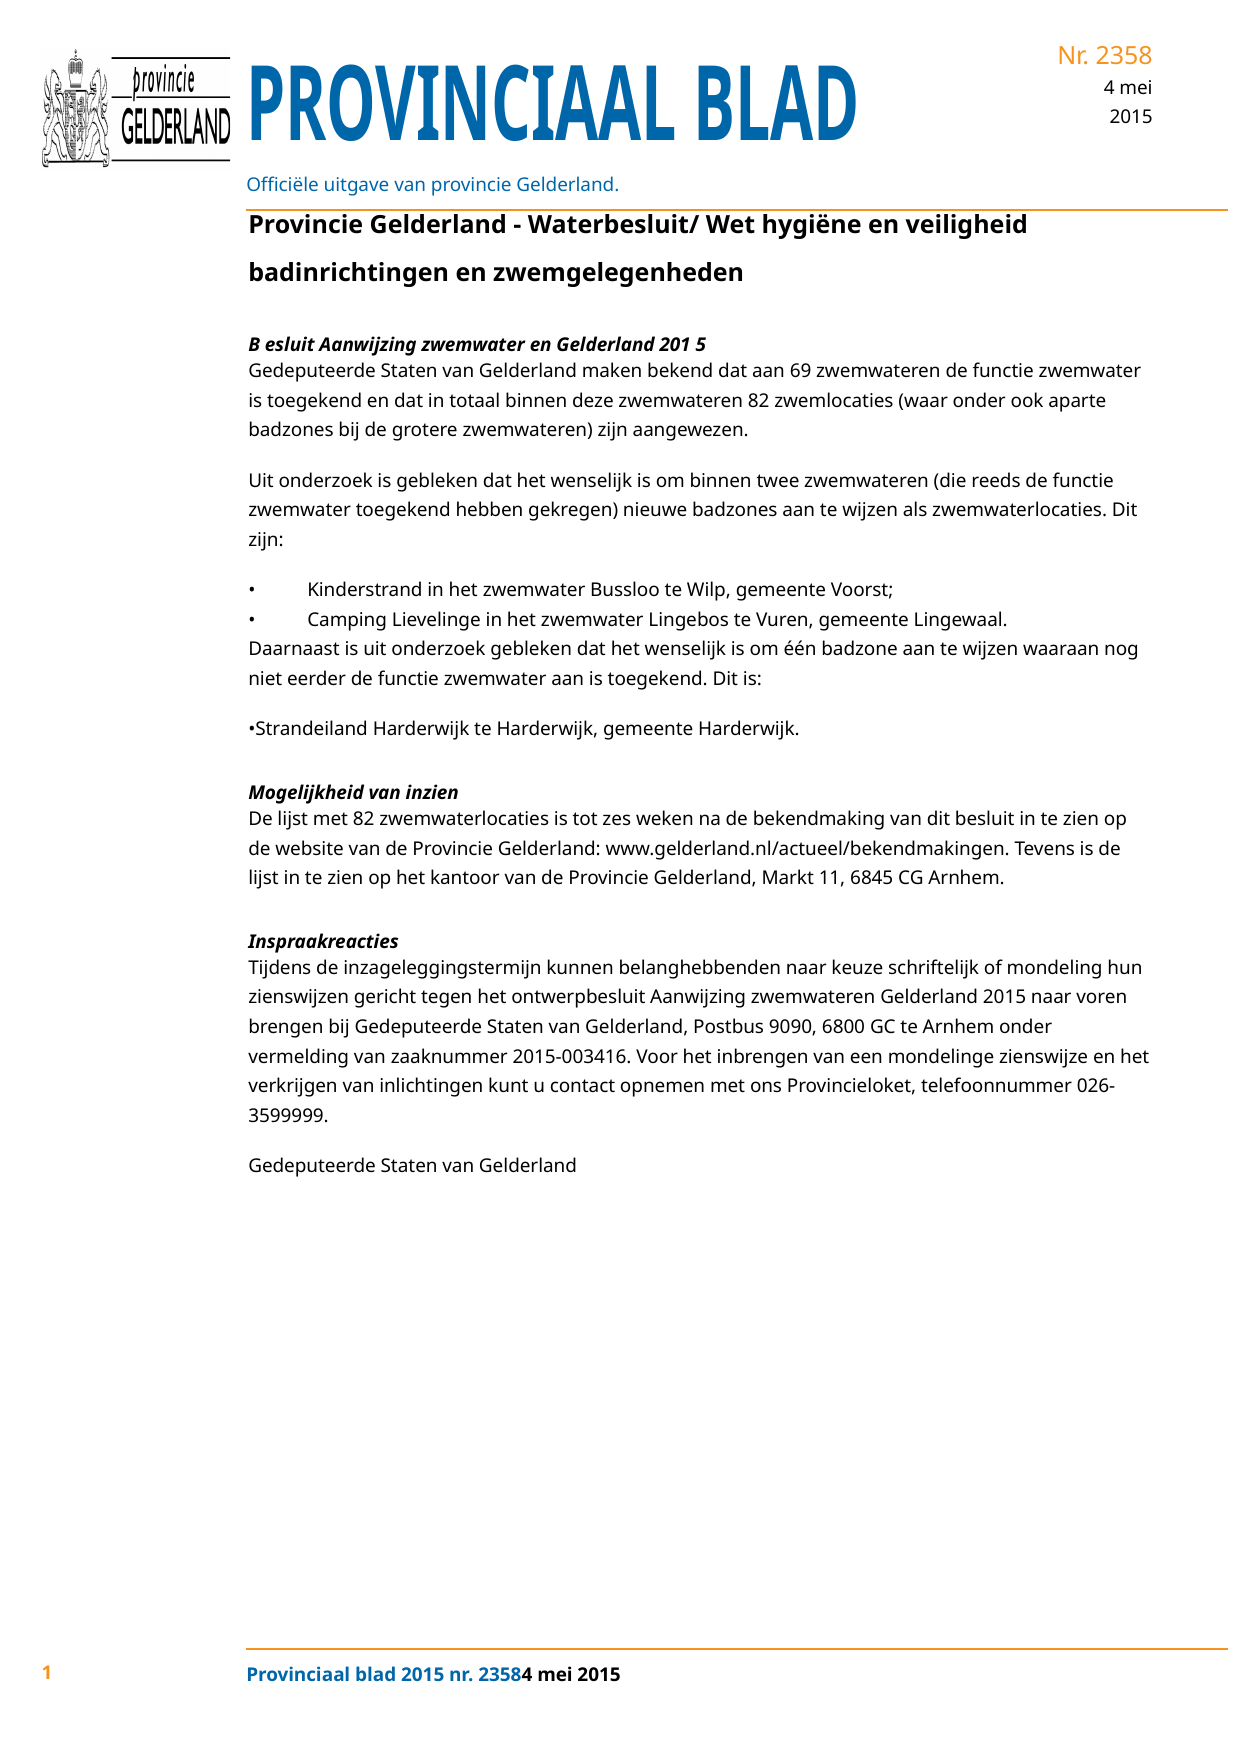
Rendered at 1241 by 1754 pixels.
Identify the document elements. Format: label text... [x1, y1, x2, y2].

text Uit onderzoek is gebleken dat het wenselijk is om binnen twee zwemwateren (die reeds de functie zwemwater toegekend hebben gekregen) nieuwe badzones aan te wijzen als zwemwaterlocaties. Dit zijn: [248, 467, 1152, 552]
text De lijst met 82 zwemwaterlocaties is tot zes weken na de bekendmaking van dit besluit in te zien op de website van de Provincie Gelderland: www.gelderland.nl/actueel/bekendmakingen. Tevens is de lijst in te zien op het kantoor van de Provincie Gelderland, Markt 11, 6845 CG Arnhem. [248, 805, 1152, 890]
text •Strandeiland Harderwijk te Harderwijk, gemeente Harderwijk. [248, 716, 1152, 741]
text Gedeputeerde Staten van Gelderland [248, 1152, 1152, 1178]
list Kinderstrand in het zwemwater Bussloo te Wilp, gemeente Voorst; [248, 576, 1152, 602]
text Tijdens de inzageleggingstermijn kunnen belanghebbenden naar keuze schriftelijk of mondeling hun zienswijzen gericht tegen het ontwerpbesluit Aanwijzing zwemwateren Gelderland 2015 naar voren brengen bij Gedeputeerde Staten van Gelderland, Postbus 9090, 6800 GC te Arnhem onder vermelding van zaaknummer 2015-003416. Voor het inbrengen van een mondelinge zienswijze en het verkrijgen van inlichtingen kunt u contact opnemen met ons Provincieloket, telefoonnummer 026-3599999. [248, 954, 1152, 1128]
text Provincie Gelderland - Waterbesluit/ Wet hygiëne en veiligheid badinrichtingen en zwemgelegenheden [248, 211, 1152, 288]
picture [41, 47, 231, 172]
text Gedeputeerde Staten van Gelderland maken bekend dat aan 69 zwemwateren de functie zwemwater is toegekend en dat in totaal binnen deze zwemwateren 82 zwemlocaties (waar onder ook aparte badzones bij de grotere zwemwateren) zijn aangewezen. [248, 357, 1152, 442]
text Mogelijkheid van inzien [248, 779, 1152, 805]
text Daarnaast is uit onderzoek gebleken dat het wenselijk is om één badzone aan te wijzen waaraan nog niet eerder de functie zwemwater aan is toegekend. Dit is: [248, 636, 1152, 691]
list Camping Lievelinge in het zwemwater Lingebos te Vuren, gemeente Lingewaal. [248, 606, 1152, 632]
text B esluit Aanwijzing zwemwater en Gelderland 201 5 [248, 331, 1152, 357]
text Inspraakreacties [248, 928, 1152, 954]
